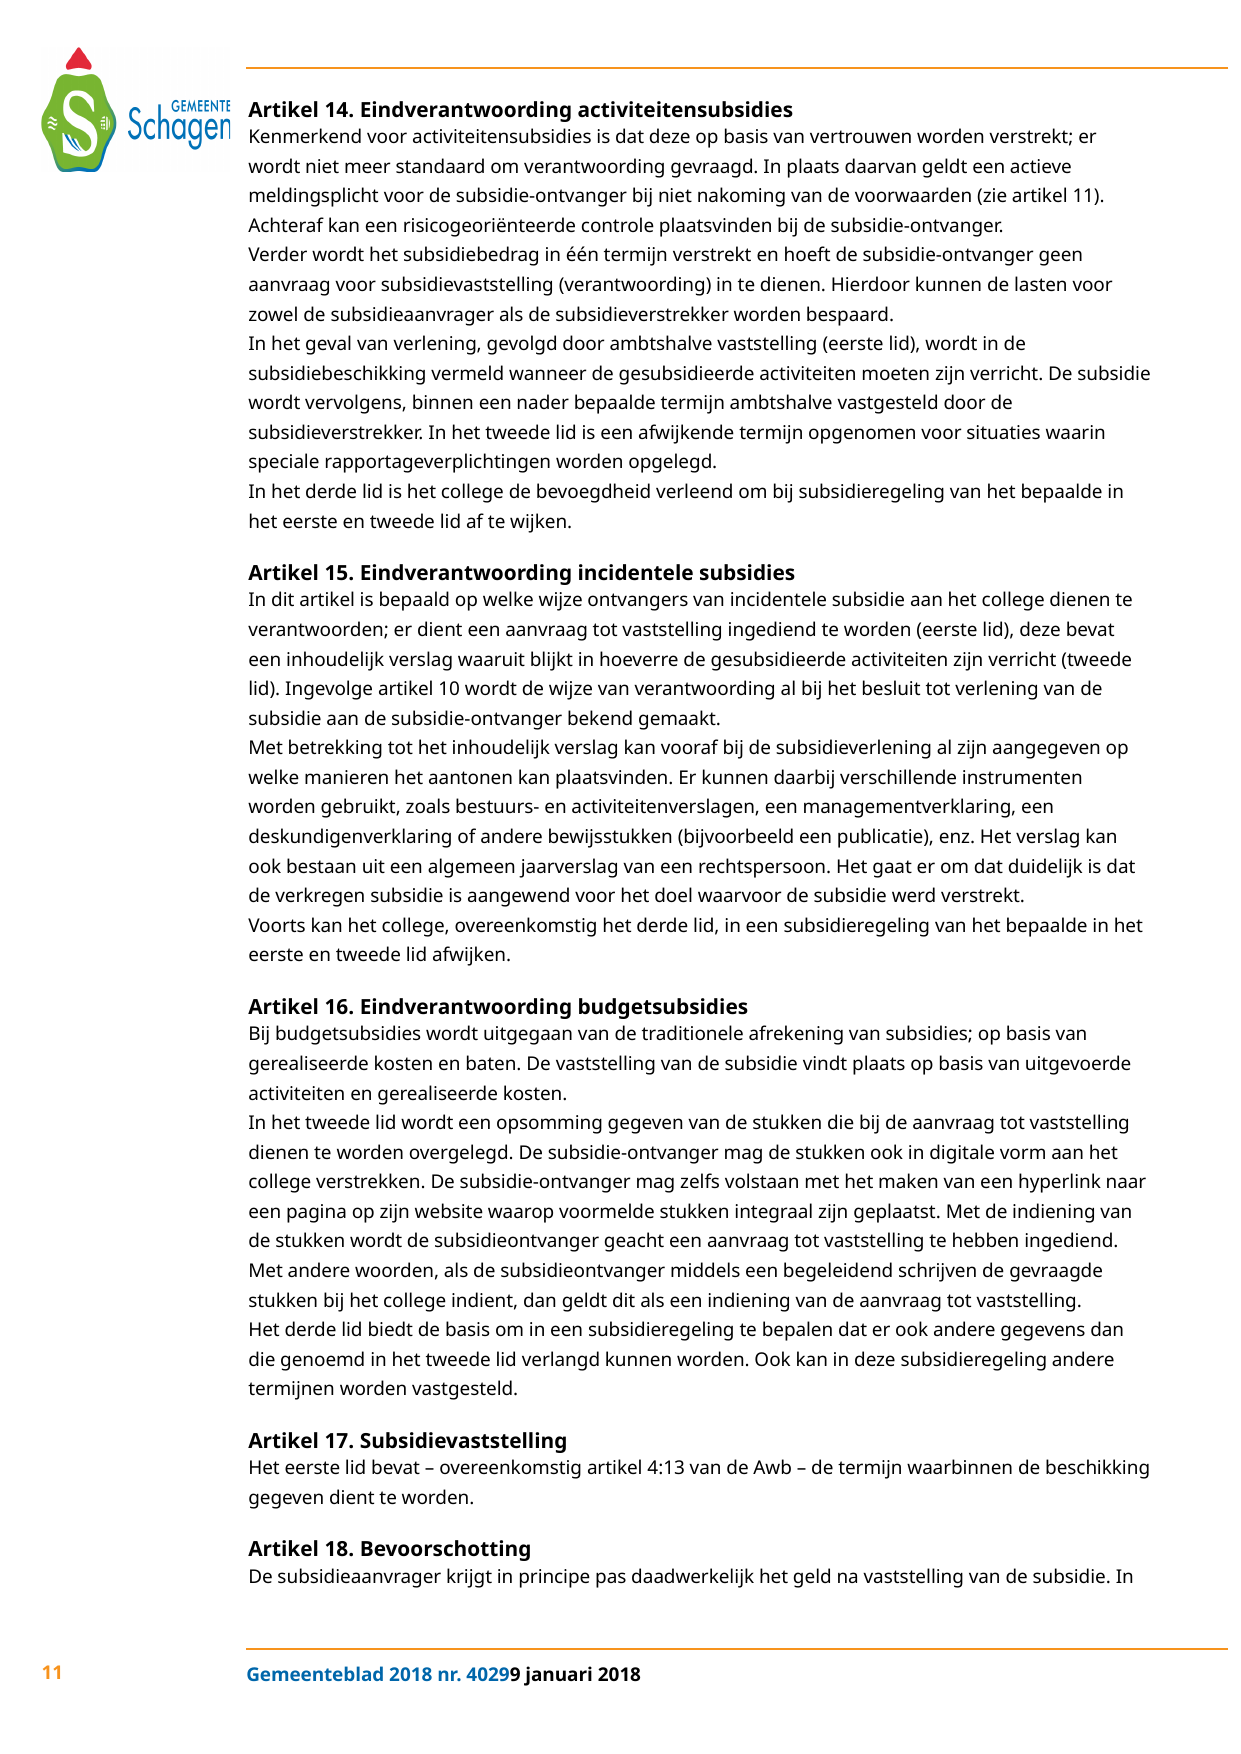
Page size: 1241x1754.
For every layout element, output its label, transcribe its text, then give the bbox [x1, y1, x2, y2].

text Artikel 15. Eindverantwoording incidentele subsidies [248, 558, 1152, 587]
text In het geval van verlening, gevolgd door ambtshalve vaststelling (eerste lid), wordt in de subsidiebeschikking vermeld wanneer de gesubsidieerde activiteiten moeten zijn verricht. De subsidie wordt vervolgens, binnen een nader bepaalde termijn ambtshalve vastgesteld door de subsidieverstrekker. In het tweede lid is een afwijkende termijn opgenomen voor situaties waarin speciale rapportageverplichtingen worden opgelegd. [248, 330, 1152, 474]
text In het tweede lid wordt een opsomming gegeven van de stukken die bij de aanvraag tot vaststelling dienen te worden overgelegd. De subsidie-ontvanger mag de stukken ook in digitale vorm aan het college verstrekken. De subsidie-ontvanger mag zelfs volstaan met het maken van een hyperlink naar een pagina op zijn website waarop voormelde stukken integraal zijn geplaatst. Met de indiening van de stukken wordt de subsidieontvanger geacht een aanvraag tot vaststelling te hebben ingediend. Met andere woorden, als de subsidieontvanger middels een begeleidend schrijven de gevraagde stukken bij het college indient, dan geldt dit als een indiening van de aanvraag tot vaststelling. [248, 1109, 1152, 1312]
text Artikel 17. Subsidievaststelling [248, 1426, 1152, 1454]
text Het eerste lid bevat – overeenkomstig artikel 4:13 van de Awb – de termijn waarbinnen de beschikking gegeven dient te worden. [248, 1454, 1152, 1510]
text De subsidieaanvrager krijgt in principe pas daadwerkelijk het geld na vaststelling van de subsidie. In [248, 1563, 1152, 1588]
text Kenmerkend voor activiteitensubsidies is dat deze op basis van vertrouwen worden verstrekt; er wordt niet meer standaard om verantwoording gevraagd. In plaats daarvan geldt een actieve meldingsplicht voor de subsidie-ontvanger bij niet nakoming van de voorwaarden (zie artikel 11). Achteraf kan een risicogeoriënteerde controle plaatsvinden bij de subsidie-ontvanger. [248, 123, 1152, 238]
text Verder wordt het subsidiebedrag in één termijn verstrekt en hoeft de subsidie-ontvanger geen aanvraag voor subsidievaststelling (verantwoording) in te dienen. Hierdoor kunnen de lasten voor zowel de subsidieaanvrager als de subsidieverstrekker worden bespaard. [248, 242, 1152, 326]
text Artikel 16. Eindverantwoording budgetsubsidies [248, 992, 1152, 1021]
picture [41, 47, 231, 172]
text Bij budgetsubsidies wordt uitgegaan van de traditionele afrekening van subsidies; op basis van gerealiseerde kosten en baten. De vaststelling van de subsidie vindt plaats op basis van uitgevoerde activiteiten en gerealiseerde kosten. [248, 1021, 1152, 1105]
text Met betrekking tot het inhoudelijk verslag kan vooraf bij de subsidieverlening al zijn aangegeven op welke manieren het aantonen kan plaatsvinden. Er kunnen daarbij verschillende instrumenten worden gebruikt, zoals bestuurs- en activiteitenverslagen, een managementverklaring, een deskundigenverklaring of andere bewijsstukken (bijvoorbeeld een publicatie), enz. Het verslag kan ook bestaan uit een algemeen jaarverslag van een rechtspersoon. Het gaat er om dat duidelijk is dat de verkregen subsidie is aangewend voor het doel waarvoor de subsidie werd verstrekt. [248, 734, 1152, 908]
text Voorts kan het college, overeenkomstig het derde lid, in een subsidieregeling van het bepaalde in het eerste en tweede lid afwijken. [248, 912, 1152, 967]
text In het derde lid is het college de bevoegdheid verleend om bij subsidieregeling van het bepaalde in het eerste en tweede lid af te wijken. [248, 478, 1152, 533]
text In dit artikel is bepaald op welke wijze ontvangers van incidentele subsidie aan het college dienen te verantwoorden; er dient een aanvraag tot vaststelling ingediend te worden (eerste lid), deze bevat een inhoudelijk verslag waaruit blijkt in hoeverre de gesubsidieerde activiteiten zijn verricht (tweede lid). Ingevolge artikel 10 wordt de wijze van verantwoording al bij het besluit tot verlening van de subsidie aan de subsidie-ontvanger bekend gemaakt. [248, 587, 1152, 731]
text Artikel 14. Eindverantwoording activiteitensubsidies [248, 95, 1152, 123]
text Artikel 18. Bevoorschotting [248, 1534, 1152, 1563]
text Het derde lid biedt de basis om in een subsidieregeling te bepalen dat er ook andere gegevens dan die genoemd in het tweede lid verlangd kunnen worden. Ook kan in deze subsidieregeling andere termijnen worden vastgesteld. [248, 1316, 1152, 1401]
